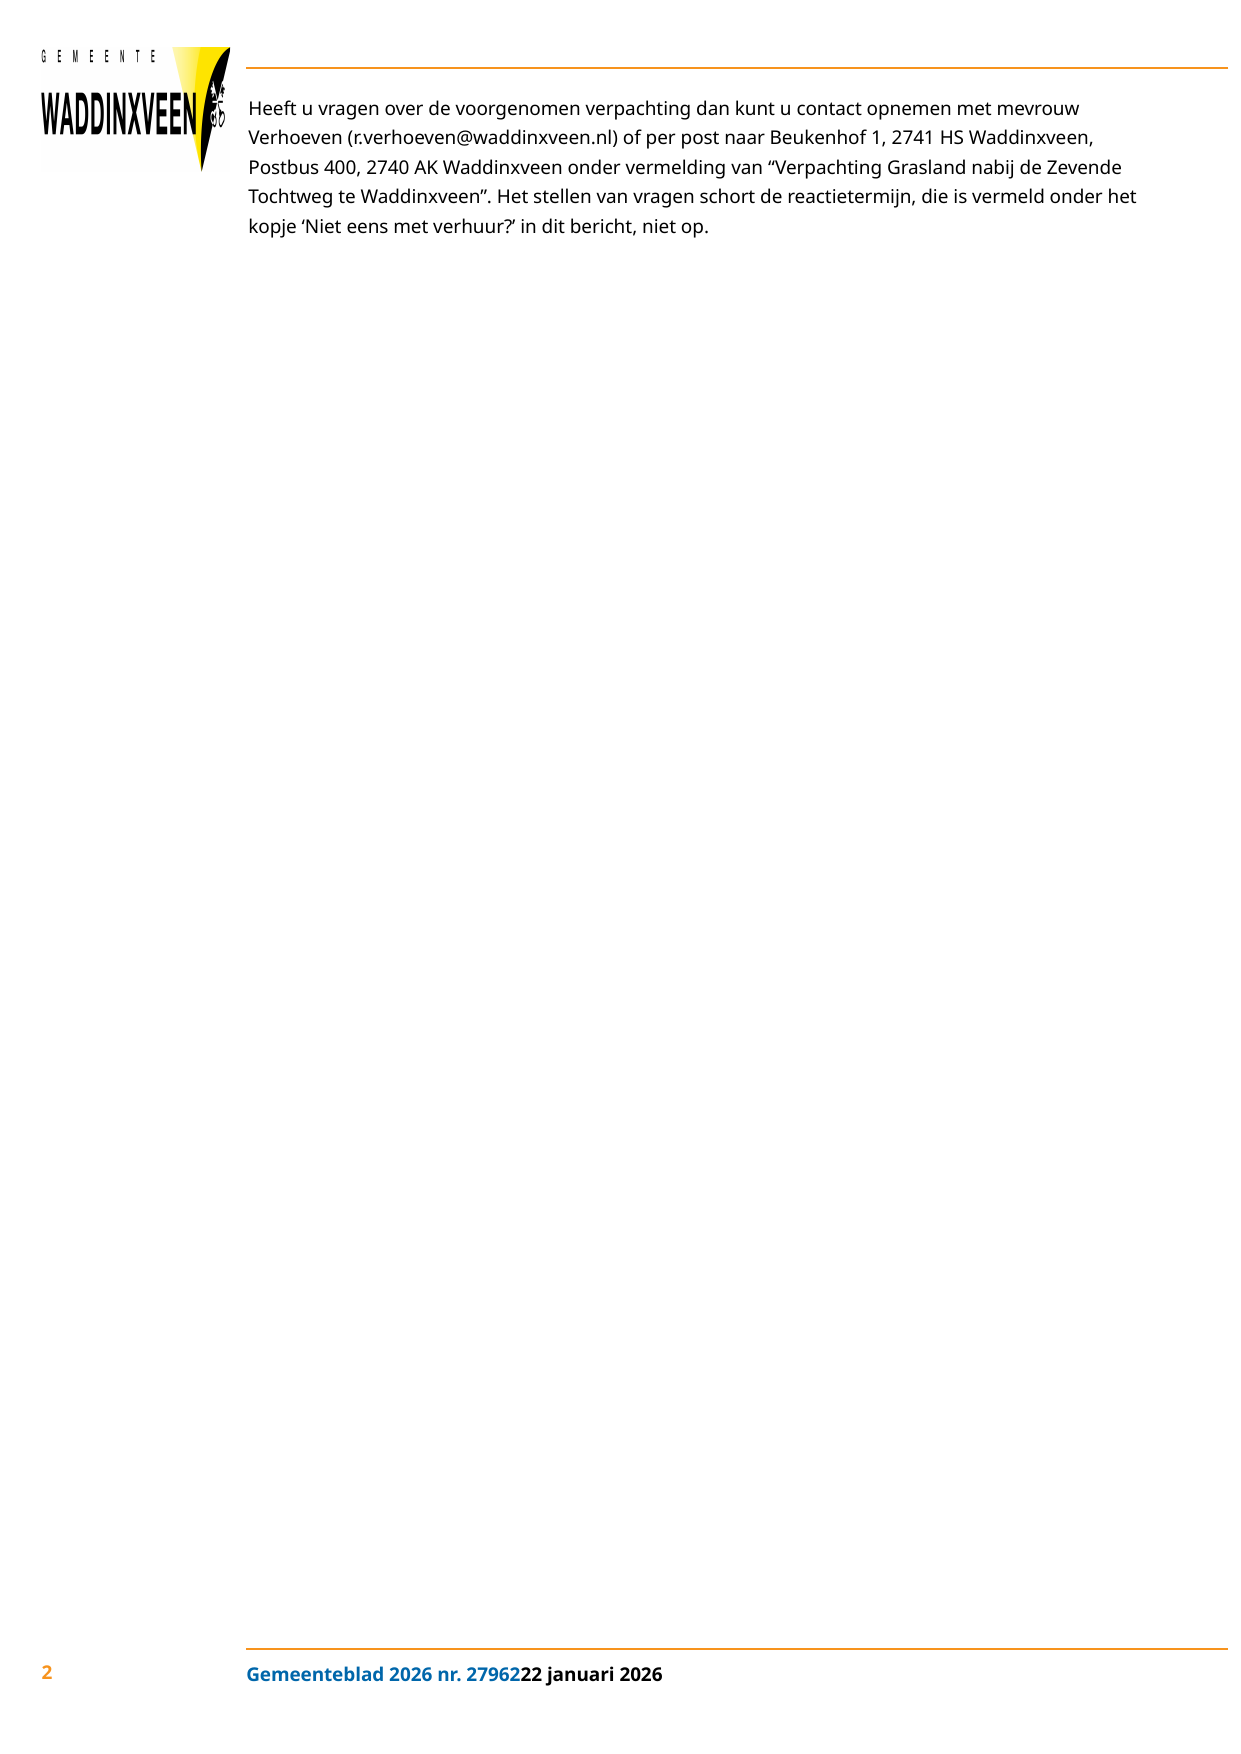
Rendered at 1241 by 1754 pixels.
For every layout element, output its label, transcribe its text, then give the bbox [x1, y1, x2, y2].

picture [41, 47, 231, 172]
text Heeft u vragen over de voorgenomen verpachting dan kunt u contact opnemen met mevrouw Verhoeven (r.verhoeven@waddinxveen.nl) of per post naar Beukenhof 1, 2741 HS Waddinxveen, Postbus 400, 2740 AK Waddinxveen onder vermelding van “Verpachting Grasland nabij de Zevende Tochtweg te Waddinxveen”. Het stellen van vragen schort de reactietermijn, die is vermeld onder het kopje ‘Niet eens met verhuur?’ in dit bericht, niet op. [248, 95, 1152, 239]
